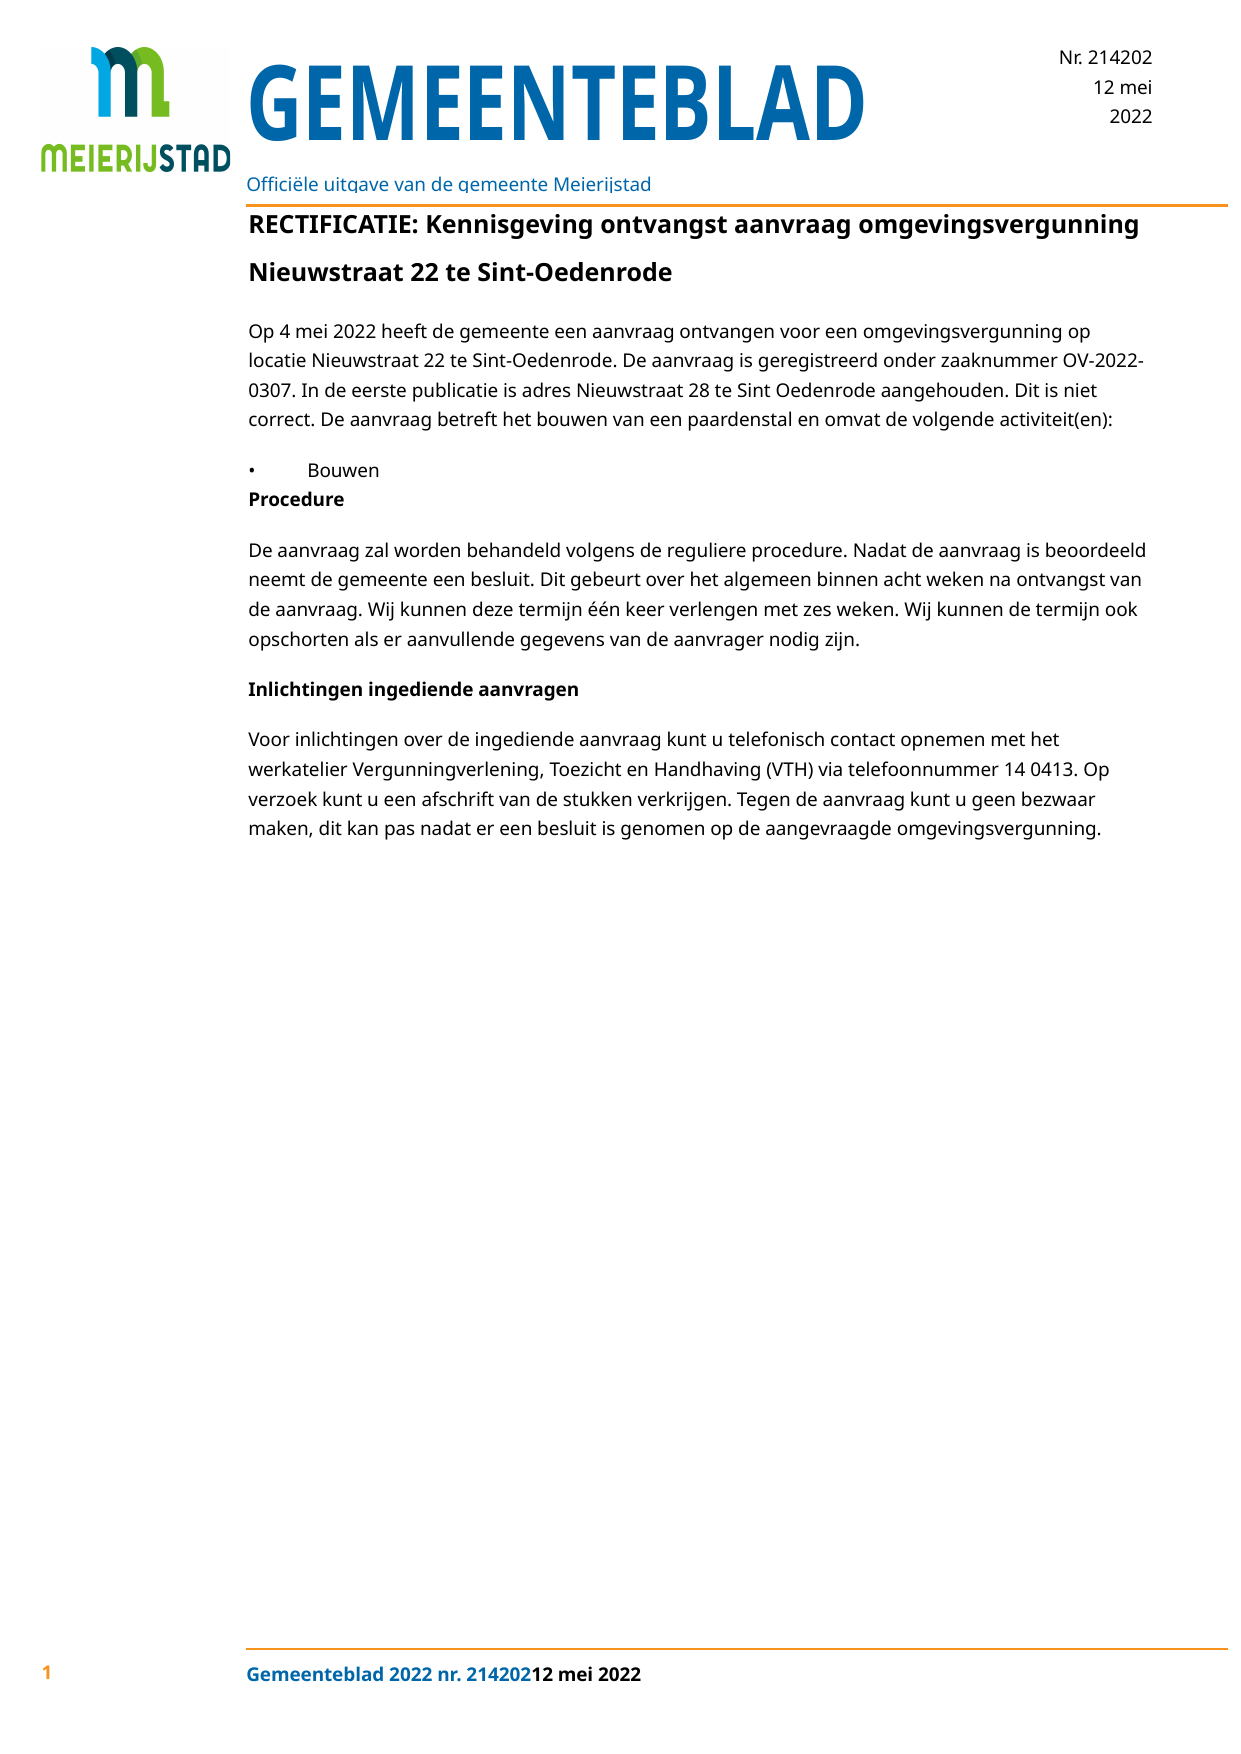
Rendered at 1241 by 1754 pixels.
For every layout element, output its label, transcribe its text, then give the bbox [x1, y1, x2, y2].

text RECTIFICATIE: Kennisgeving ontvangst aanvraag omgevingsvergunning Nieuwstraat 22 te Sint-Oedenrode [248, 207, 1152, 288]
text Inlichtingen ingediende aanvragen [248, 676, 1152, 702]
list Bouwen [248, 457, 1152, 483]
text Procedure [248, 487, 1152, 512]
text Voor inlichtingen over de ingediende aanvraag kunt u telefonisch contact opnemen met het werkatelier Vergunningverlening, Toezicht en Handhaving (VTH) via telefoonnummer 14 0413. Op verzoek kunt u een afschrift van de stukken verkrijgen. Tegen de aanvraag kunt u geen bezwaar maken, dit kan pas nadat er een besluit is genomen op de aangevraagde omgevingsvergunning. [248, 727, 1152, 841]
text Op 4 mei 2022 heeft de gemeente een aanvraag ontvangen voor een omgevingsvergunning op locatie Nieuwstraat 22 te Sint-Oedenrode. De aanvraag is geregistreerd onder zaaknummer OV-2022-0307. In de eerste publicatie is adres Nieuwstraat 28 te Sint Oedenrode aangehouden. Dit is niet correct. De aanvraag betreft het bouwen van een paardenstal en omvat de volgende activiteit(en): [248, 318, 1152, 432]
picture [41, 47, 231, 172]
text De aanvraag zal worden behandeld volgens de reguliere procedure. Nadat de aanvraag is beoordeeld neemt de gemeente een besluit. Dit gebeurt over het algemeen binnen acht weken na ontvangst van de aanvraag. Wij kunnen deze termijn één keer verlengen met zes weken. Wij kunnen de termijn ook opschorten als er aanvullende gegevens van de aanvrager nodig zijn. [248, 537, 1152, 652]
